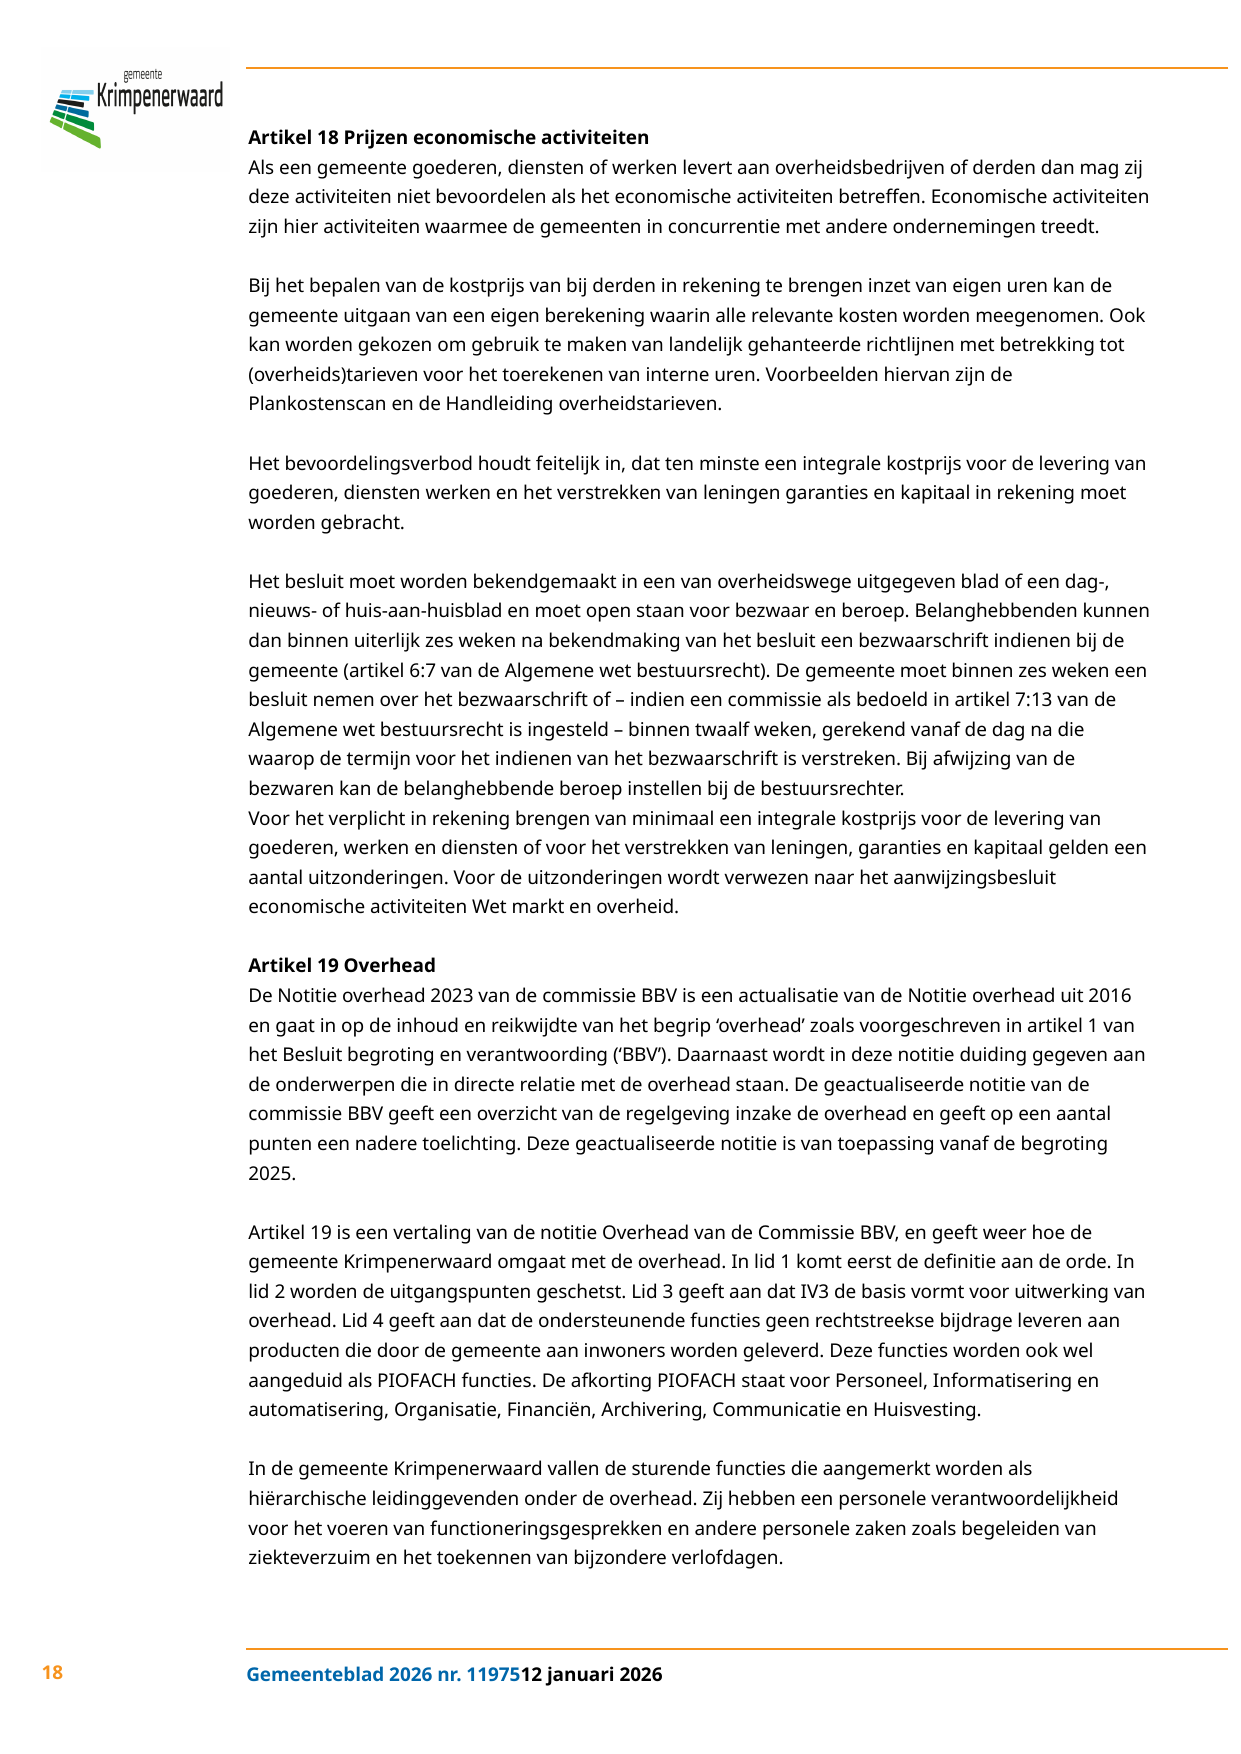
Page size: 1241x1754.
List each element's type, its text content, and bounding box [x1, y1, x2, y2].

text Artikel 18 Prijzen economische activiteiten [248, 124, 1152, 150]
text Voor het verplicht in rekening brengen van minimaal een integrale kostprijs voor de levering van goederen, werken en diensten of voor het verstrekken van leningen, garanties en kapitaal gelden een aantal uitzonderingen. Voor de uitzonderingen wordt verwezen naar het aanwijzingsbesluit economische activiteiten Wet markt en overheid. [248, 805, 1152, 919]
text Als een gemeente goederen, diensten of werken levert aan overheidsbedrijven of derden dan mag zij deze activiteiten niet bevoordelen als het economische activiteiten betreffen. Economische activiteiten zijn hier activiteiten waarmee de gemeenten in concurrentie met andere ondernemingen treedt. [248, 154, 1152, 239]
picture [41, 47, 231, 172]
text Artikel 19 Overhead [248, 953, 1152, 978]
text Artikel 19 is een vertaling van de notitie Overhead van de Commissie BBV, en geeft weer hoe de gemeente Krimpenerwaard omgaat met de overhead. In lid 1 komt eerst de definitie aan de orde. In lid 2 worden de uitgangspunten geschetst. Lid 3 geeft aan dat IV3 de basis vormt voor uitwerking van overhead. Lid 4 geeft aan dat de ondersteunende functies geen rechtstreekse bijdrage leveren aan producten die door de gemeente aan inwoners worden geleverd. Deze functies worden ook wel aangeduid als PIOFACH functies. De afkorting PIOFACH staat voor Personeel, Informatisering en automatisering, Organisatie, Financiën, Archivering, Communicatie en Huisvesting. [248, 1219, 1152, 1422]
text Het bevoordelingsverbod houdt feitelijk in, dat ten minste een integrale kostprijs voor de levering van goederen, diensten werken en het verstrekken van leningen garanties en kapitaal in rekening moet worden gebracht. [248, 450, 1152, 535]
text Bij het bepalen van de kostprijs van bij derden in rekening te brengen inzet van eigen uren kan de gemeente uitgaan van een eigen berekening waarin alle relevante kosten worden meegenomen. Ook kan worden gekozen om gebruik te maken van landelijk gehanteerde richtlijnen met betrekking tot (overheids)tarieven voor het toerekenen van interne uren. Voorbeelden hiervan zijn de Plankostenscan en de Handleiding overheidstarieven. [248, 272, 1152, 416]
text Het besluit moet worden bekendgemaakt in een van overheidswege uitgegeven blad of een dag-, nieuws- of huis-aan-huisblad en moet open staan voor bezwaar en beroep. Belanghebbenden kunnen dan binnen uiterlijk zes weken na bekendmaking van het besluit een bezwaarschrift indienen bij de gemeente (artikel 6:7 van de Algemene wet bestuursrecht). De gemeente moet binnen zes weken een besluit nemen over het bezwaarschrift of – indien een commissie als bedoeld in artikel 7:13 van de Algemene wet bestuursrecht is ingesteld – binnen twaalf weken, gerekend vanaf de dag na die waarop de termijn voor het indienen van het bezwaarschrift is verstreken. Bij afwijzing van de bezwaren kan de belanghebbende beroep instellen bij de bestuursrechter. [248, 568, 1152, 801]
text In de gemeente Krimpenerwaard vallen de sturende functies die aangemerkt worden als hiërarchische leidinggevenden onder de overhead. Zij hebben een personele verantwoordelijkheid voor het voeren van functioneringsgesprekken en andere personele zaken zoals begeleiden van ziekteverzuim en het toekennen van bijzondere verlofdagen. [248, 1456, 1152, 1570]
text De Notitie overhead 2023 van de commissie BBV is een actualisatie van de Notitie overhead uit 2016 en gaat in op de inhoud en reikwijdte van het begrip ‘overhead’ zoals voorgeschreven in artikel 1 van het Besluit begroting en verantwoording (‘BBV’). Daarnaast wordt in deze notitie duiding gegeven aan de onderwerpen die in directe relatie met de overhead staan. De geactualiseerde notitie van de commissie BBV geeft een overzicht van de regelgeving inzake de overhead en geeft op een aantal punten een nadere toelichting. Deze geactualiseerde notitie is van toepassing vanaf de begroting 2025. [248, 982, 1152, 1186]
